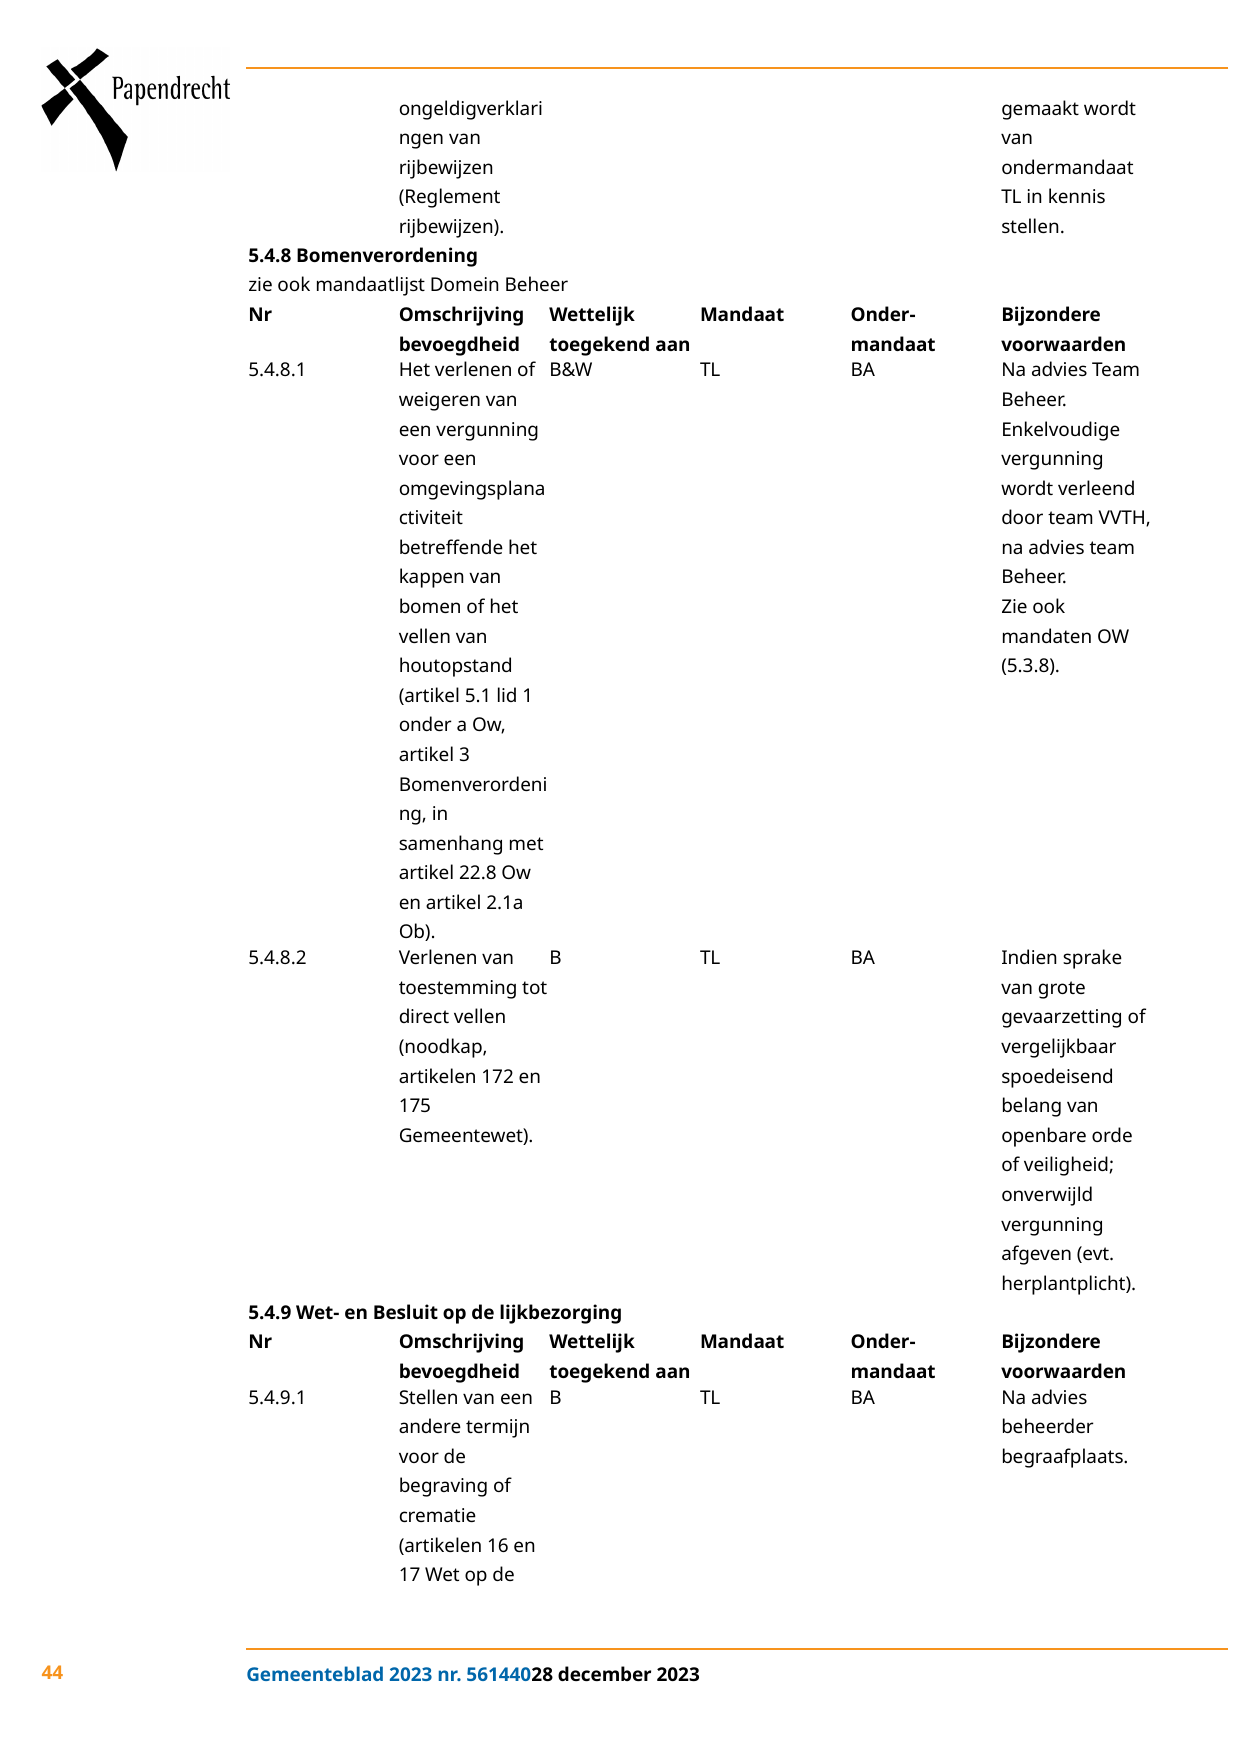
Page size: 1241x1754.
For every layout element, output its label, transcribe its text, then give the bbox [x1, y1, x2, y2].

table_cell BA [850, 1384, 1001, 1587]
table_header Omschrijving bevoegdheid [399, 301, 549, 357]
table_cell TL [700, 945, 850, 1296]
table_cell Het verlenen of weigeren van een vergunning voor een omgevingsplanactiviteit betreffende het kappen van bomen of het vellen van houtopstand (artikel 5.1 lid 1 onder a Ow, artikel 3 Bomenverordening, in samenhang met artikel 22.8 Ow en artikel 2.1a Ob). [399, 357, 549, 944]
table_header Mandaat [700, 1329, 850, 1384]
table_cell [549, 95, 700, 239]
table_cell TL [700, 1384, 850, 1587]
table_cell Verlenen van toestemming tot direct vellen (noodkap, artikelen 172 en 175 Gemeentewet). [399, 945, 549, 1296]
table_cell Na advies Team Beheer. Enkelvoudige vergunning wordt verleend door team VVTH, na advies team Beheer. Zie ook mandaten OW (5.3.8). [1001, 357, 1152, 944]
table_header Nr [248, 1329, 398, 1384]
text 5.4.9 Wet- en Besluit op de lijkbezorging [248, 1299, 1152, 1324]
text 5.4.8 Bomenverordening [248, 242, 1152, 268]
table_cell [700, 95, 850, 239]
table_header Nr [248, 301, 398, 357]
text zie ook mandaatlijst Domein Beheer [248, 272, 1152, 297]
table_cell gemaakt wordt van ondermandaat TL in kennis stellen. [1001, 95, 1152, 239]
table_cell TL [700, 357, 850, 944]
table_cell Stellen van een andere termijn voor de begraving of crematie (artikelen 16 en 17 Wet op de [399, 1384, 549, 1587]
table_header Onder- mandaat [850, 1329, 1001, 1384]
table_cell [850, 95, 1001, 239]
table_cell 5.4.8.1 [248, 357, 398, 944]
table_header Mandaat [700, 301, 850, 357]
table_cell B [549, 945, 700, 1296]
table_header Omschrijving bevoegdheid [399, 1329, 549, 1384]
table_cell [248, 95, 398, 239]
table_cell B [549, 1384, 700, 1587]
table_cell Indien sprake van grote gevaarzetting of vergelijkbaar spoedeisend belang van openbare orde of veiligheid; onverwijld vergunning afgeven (evt. herplantplicht). [1001, 945, 1152, 1296]
table_cell BA [850, 357, 1001, 944]
picture [41, 47, 231, 172]
table_header Wettelijk toegekend aan [549, 301, 700, 357]
table_cell BA [850, 945, 1001, 1296]
table_cell ongeldigverklaringen van rijbewijzen (Reglement rijbewijzen). [399, 95, 549, 239]
table_cell 5.4.8.2 [248, 945, 398, 1296]
table_cell Na advies beheerder begraafplaats. [1001, 1384, 1152, 1587]
table_header Onder- mandaat [850, 301, 1001, 357]
table_header Wettelijk toegekend aan [549, 1329, 700, 1384]
table_cell 5.4.9.1 [248, 1384, 398, 1587]
table_cell B&W [549, 357, 700, 944]
table_header Bijzondere voorwaarden [1001, 301, 1152, 357]
table_header Bijzondere voorwaarden [1001, 1329, 1152, 1384]
